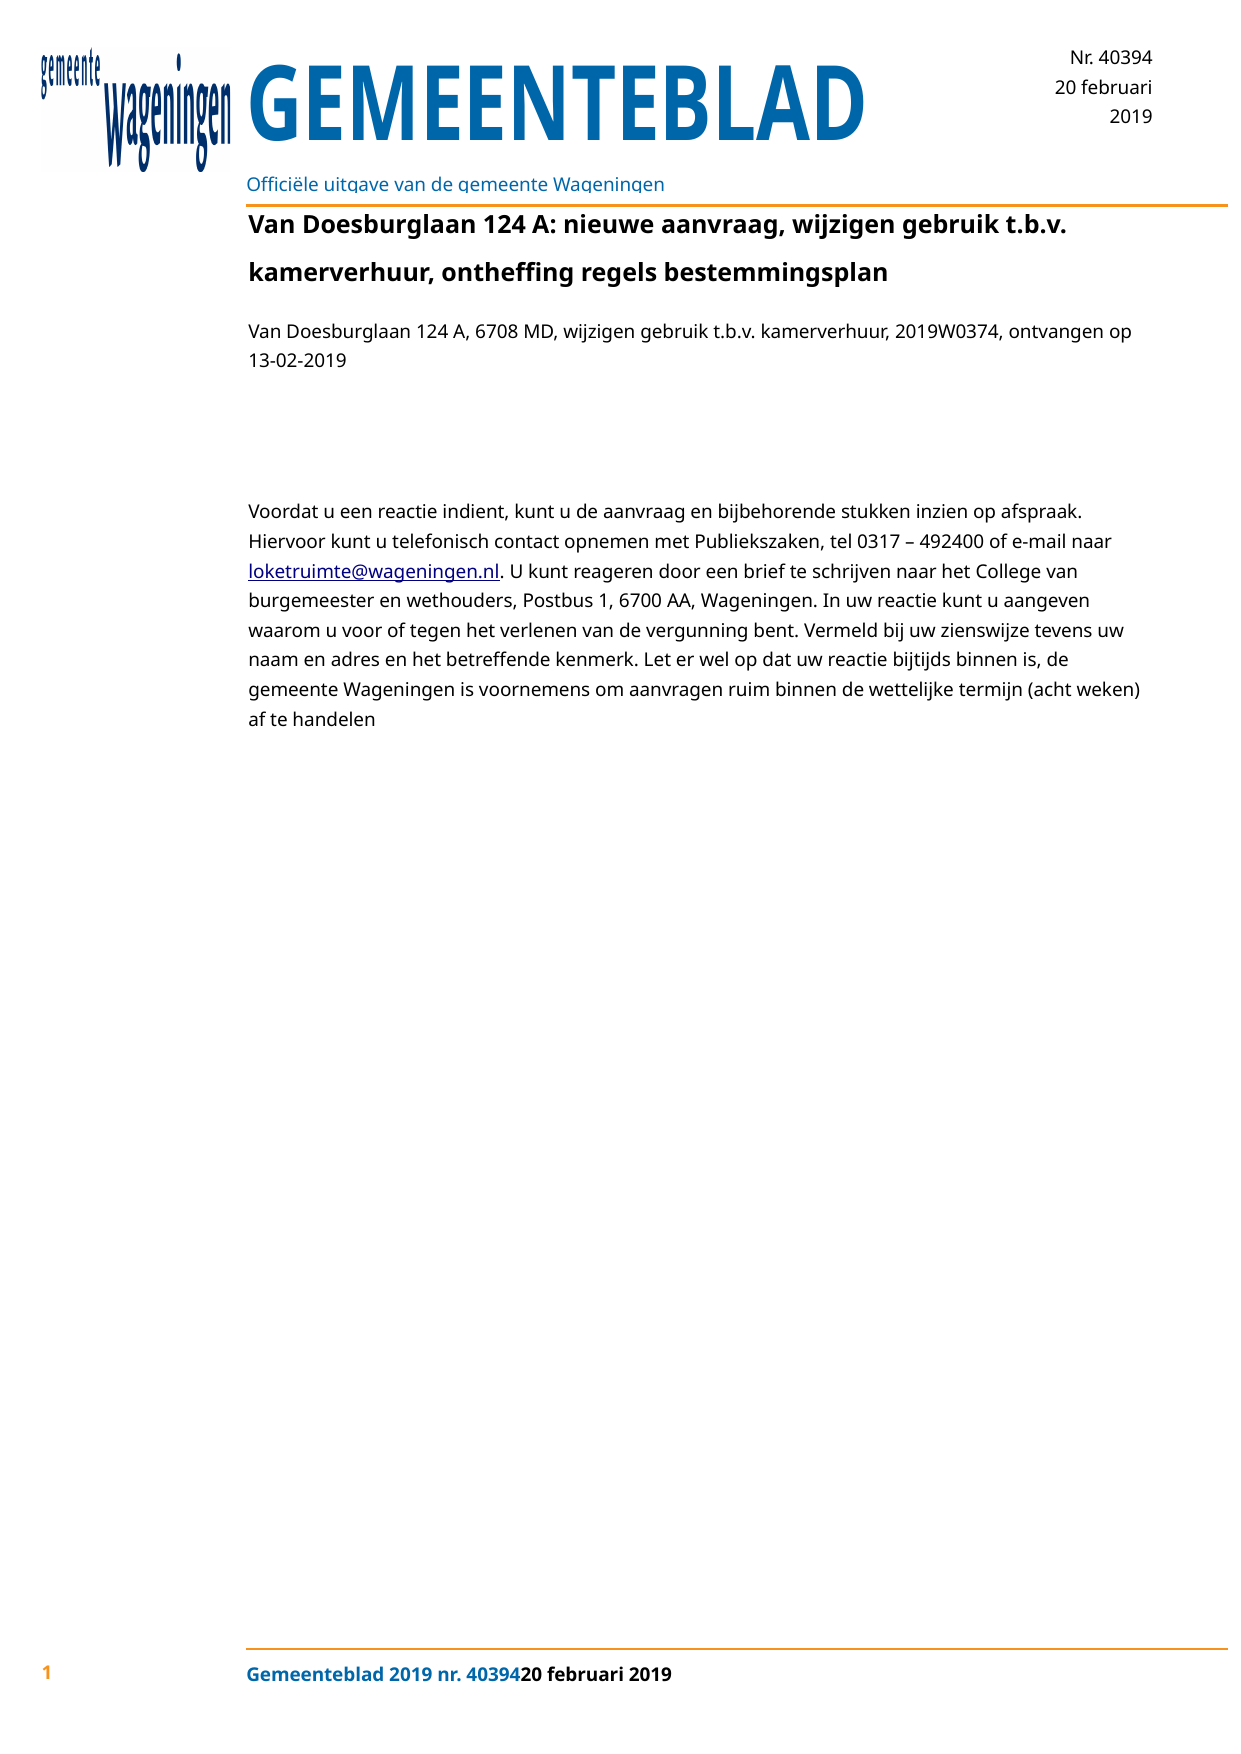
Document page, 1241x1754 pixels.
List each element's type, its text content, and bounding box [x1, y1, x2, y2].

picture [41, 47, 231, 172]
text Voordat u een reactie indient, kunt u de aanvraag en bijbehorende stukken inzien op afspraak. Hiervoor kunt u telefonisch contact opnemen met Publiekszaken, tel 0317 – 492400 of e-mail naar loketruimte@wageningen.nl. U kunt reageren door een brief te schrijven naar het College van burgemeester en wethouders, Postbus 1, 6700 AA, Wageningen. In uw reactie kunt u aangeven waarom u voor of tegen het verlenen van de vergunning bent. Vermeld bij uw zienswijze tevens uw naam en adres en het betreffende kenmerk. Let er wel op dat uw reactie bijtijds binnen is, de gemeente Wageningen is voornemens om aanvragen ruim binnen de wettelijke termijn (acht weken) af te handelen [248, 499, 1152, 732]
text Van Doesburglaan 124 A, 6708 MD, wijzigen gebruik t.b.v. kamerverhuur, 2019W0374, ontvangen op 13-02-2019 [248, 318, 1152, 373]
text Van Doesburglaan 124 A: nieuwe aanvraag, wijzigen gebruik t.b.v. kamerverhuur, ontheffing regels bestemmingsplan [248, 207, 1152, 288]
